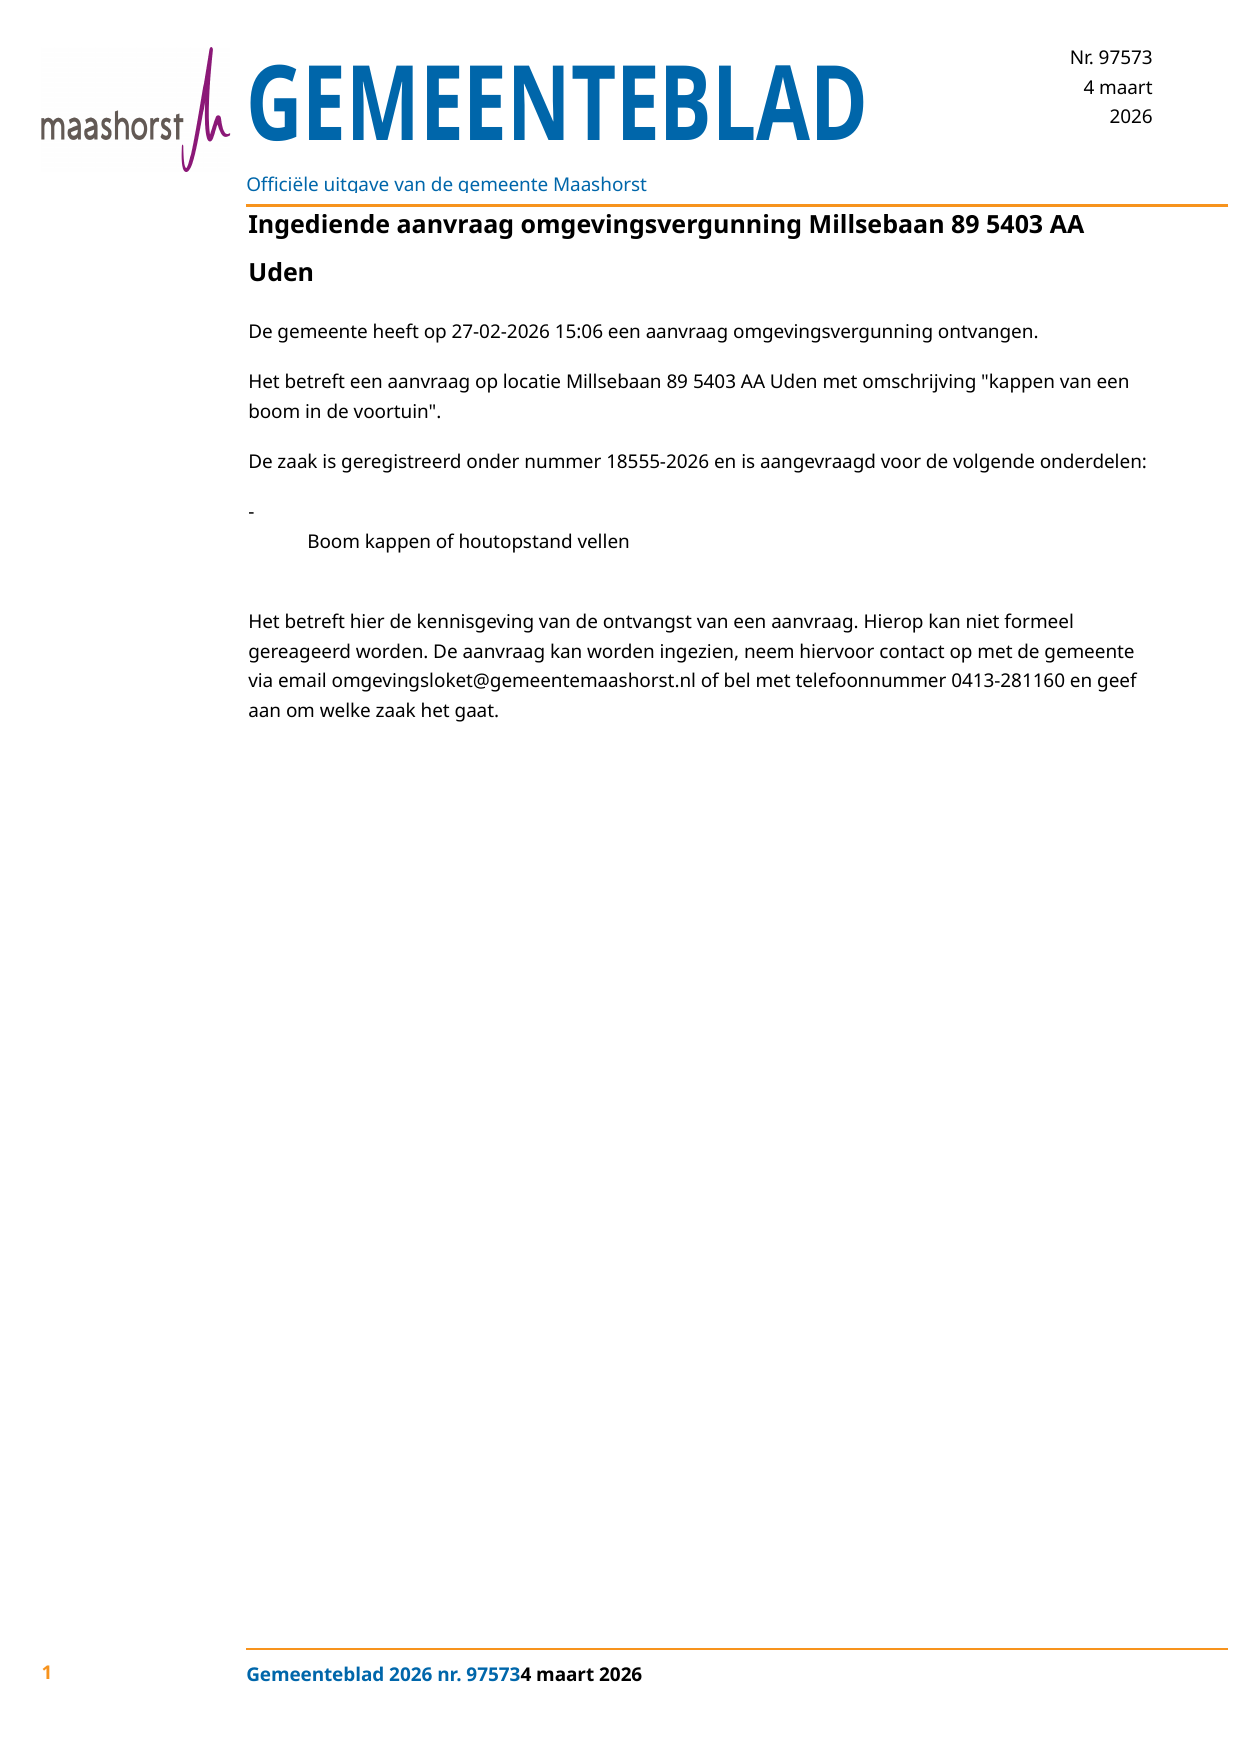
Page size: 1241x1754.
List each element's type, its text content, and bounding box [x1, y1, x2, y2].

text De gemeente heeft op 27-02-2026 15:06 een aanvraag omgevingsvergunning ontvangen. [248, 318, 1152, 344]
text Het betreft een aanvraag op locatie Millsebaan 89 5403 AA Uden met omschrijving "kappen van een boom in de voortuin". [248, 368, 1152, 424]
list Boom kappen of houtopstand vellen [248, 528, 1152, 554]
text Het betreft hier de kennisgeving van de ontvangst van een aanvraag. Hierop kan niet formeel gereageerd worden. De aanvraag kan worden ingezien, neem hiervoor contact op met de gemeente via email omgevingsloket@gemeentemaashorst.nl of bel met telefoonnummer 0413-281160 en geef aan om welke zaak het gaat. [248, 608, 1152, 723]
picture [41, 47, 231, 172]
text De zaak is geregistreerd onder nummer 18555-2026 en is aangevraagd voor de volgende onderdelen: [248, 448, 1152, 474]
text Ingediende aanvraag omgevingsvergunning Millsebaan 89 5403 AA Uden [248, 207, 1152, 288]
